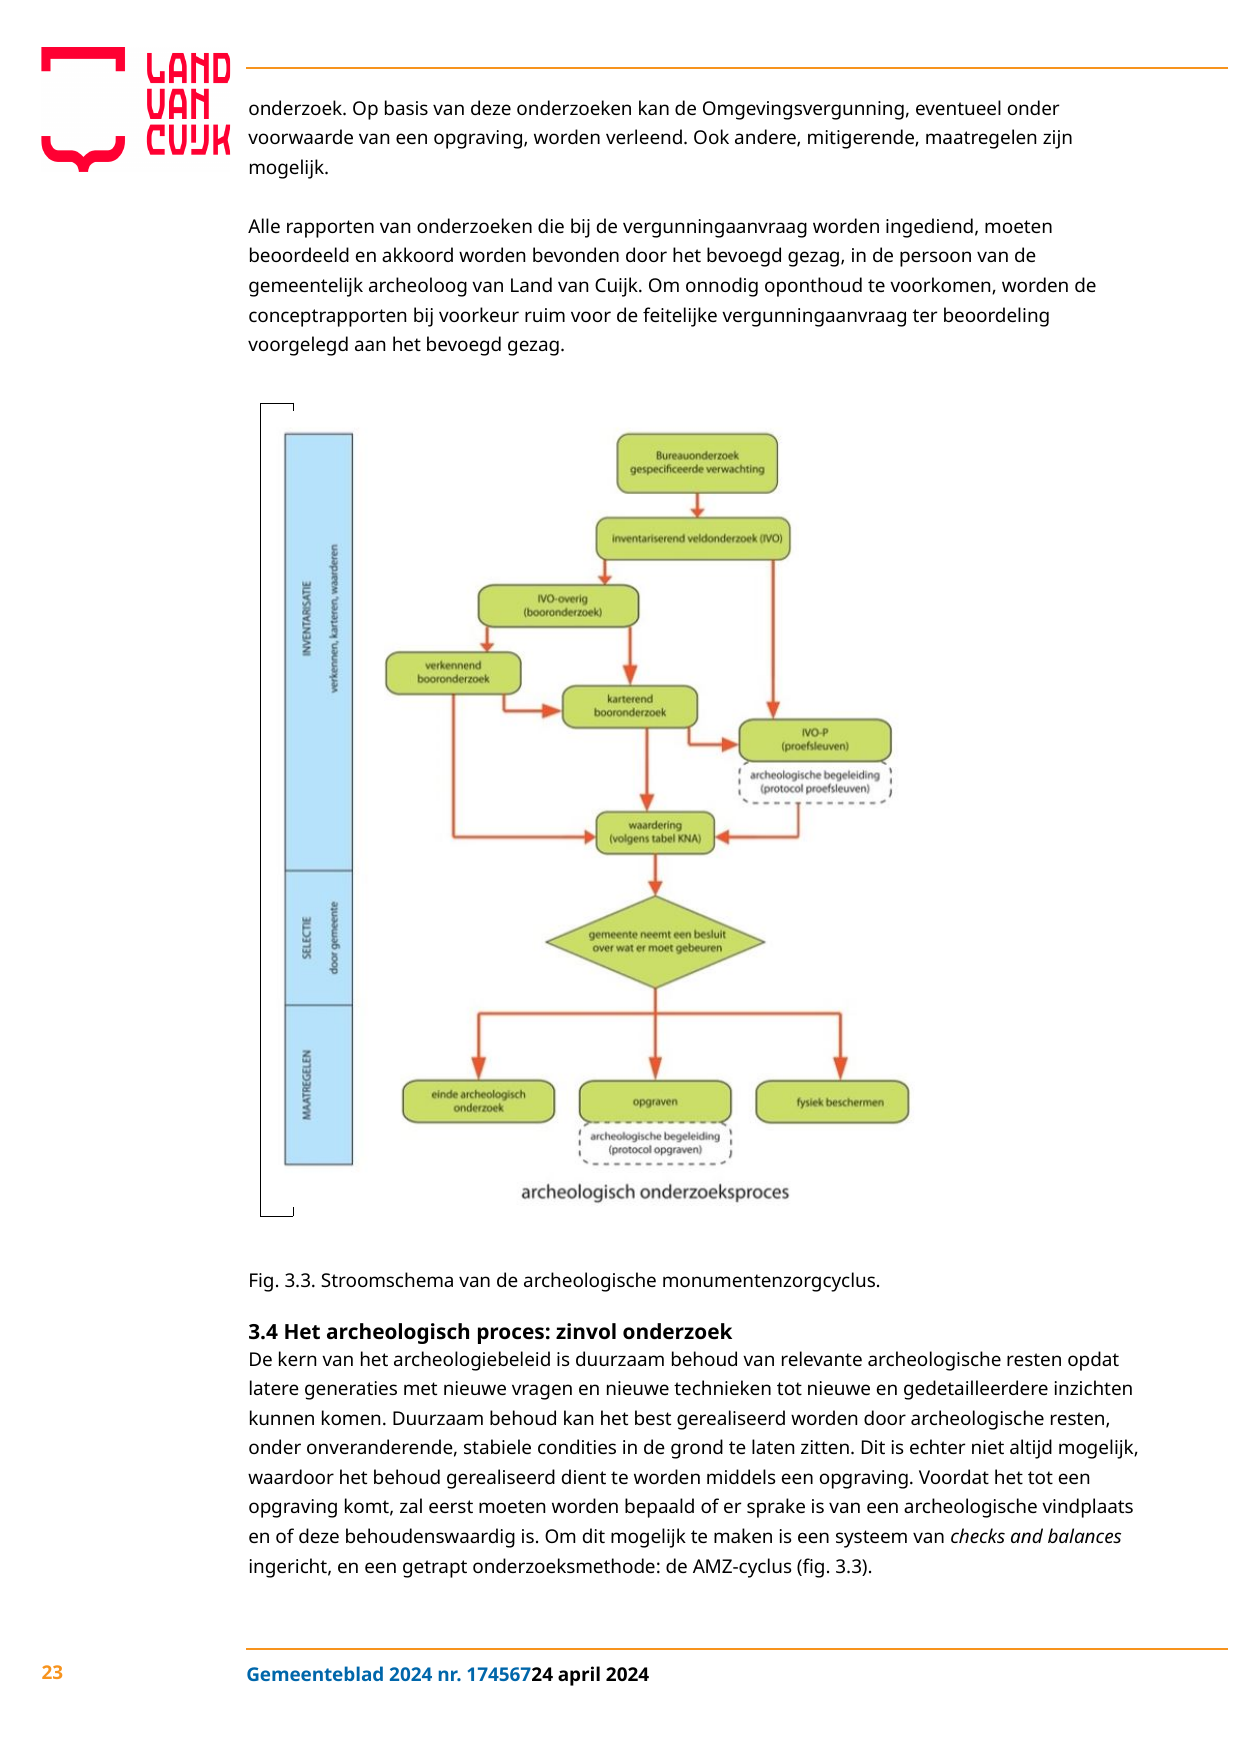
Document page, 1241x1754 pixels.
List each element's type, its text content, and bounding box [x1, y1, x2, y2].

text 3.4 Het archeologisch proces: zinvol onderzoek [248, 1317, 1152, 1346]
text Fig. 3.3. Stroomschema van de archeologische monumentenzorgcyclus. [248, 1267, 1152, 1293]
text De kern van het archeologiebeleid is duurzaam behoud van relevante archeologische resten opdat latere generaties met nieuwe vragen en nieuwe technieken tot nieuwe en gedetailleerdere inzichten kunnen komen. Duurzaam behoud kan het best gerealiseerd worden door archeologische resten, onder onveranderende, stabiele condities in de grond te laten zitten. Dit is echter niet altijd mogelijk, waardoor het behoud gerealiseerd dient te worden middels een opgraving. Voordat het tot een opgraving komt, zal eerst moeten worden bepaald of er sprake is van een archeologische vindplaats en of deze behoudenswaardig is. Om dit mogelijk te maken is een systeem van checks and balances ingericht, en een getrapt onderzoeksmethode: de AMZ-cyclus (fig. 3.3). [248, 1346, 1152, 1578]
text Alle rapporten van onderzoeken die bij de vergunningaanvraag worden ingediend, moeten beoordeeld en akkoord worden bevonden door het bevoegd gezag, in de persoon van de gemeentelijk archeoloog van Land van Cuijk. Om onnodig oponthoud te voorkomen, worden de conceptrapporten bij voorkeur ruim voor de feitelijke vergunningaanvraag ter beoordeling voorgelegd aan het bevoegd gezag. [248, 213, 1152, 357]
picture [268, 411, 919, 1207]
picture [41, 47, 231, 172]
text onderzoek. Op basis van deze onderzoeken kan de Omgevingsvergunning, eventueel onder voorwaarde van een opgraving, worden verleend. Ook andere, mitigerende, maatregelen zijn mogelijk. [248, 95, 1152, 180]
